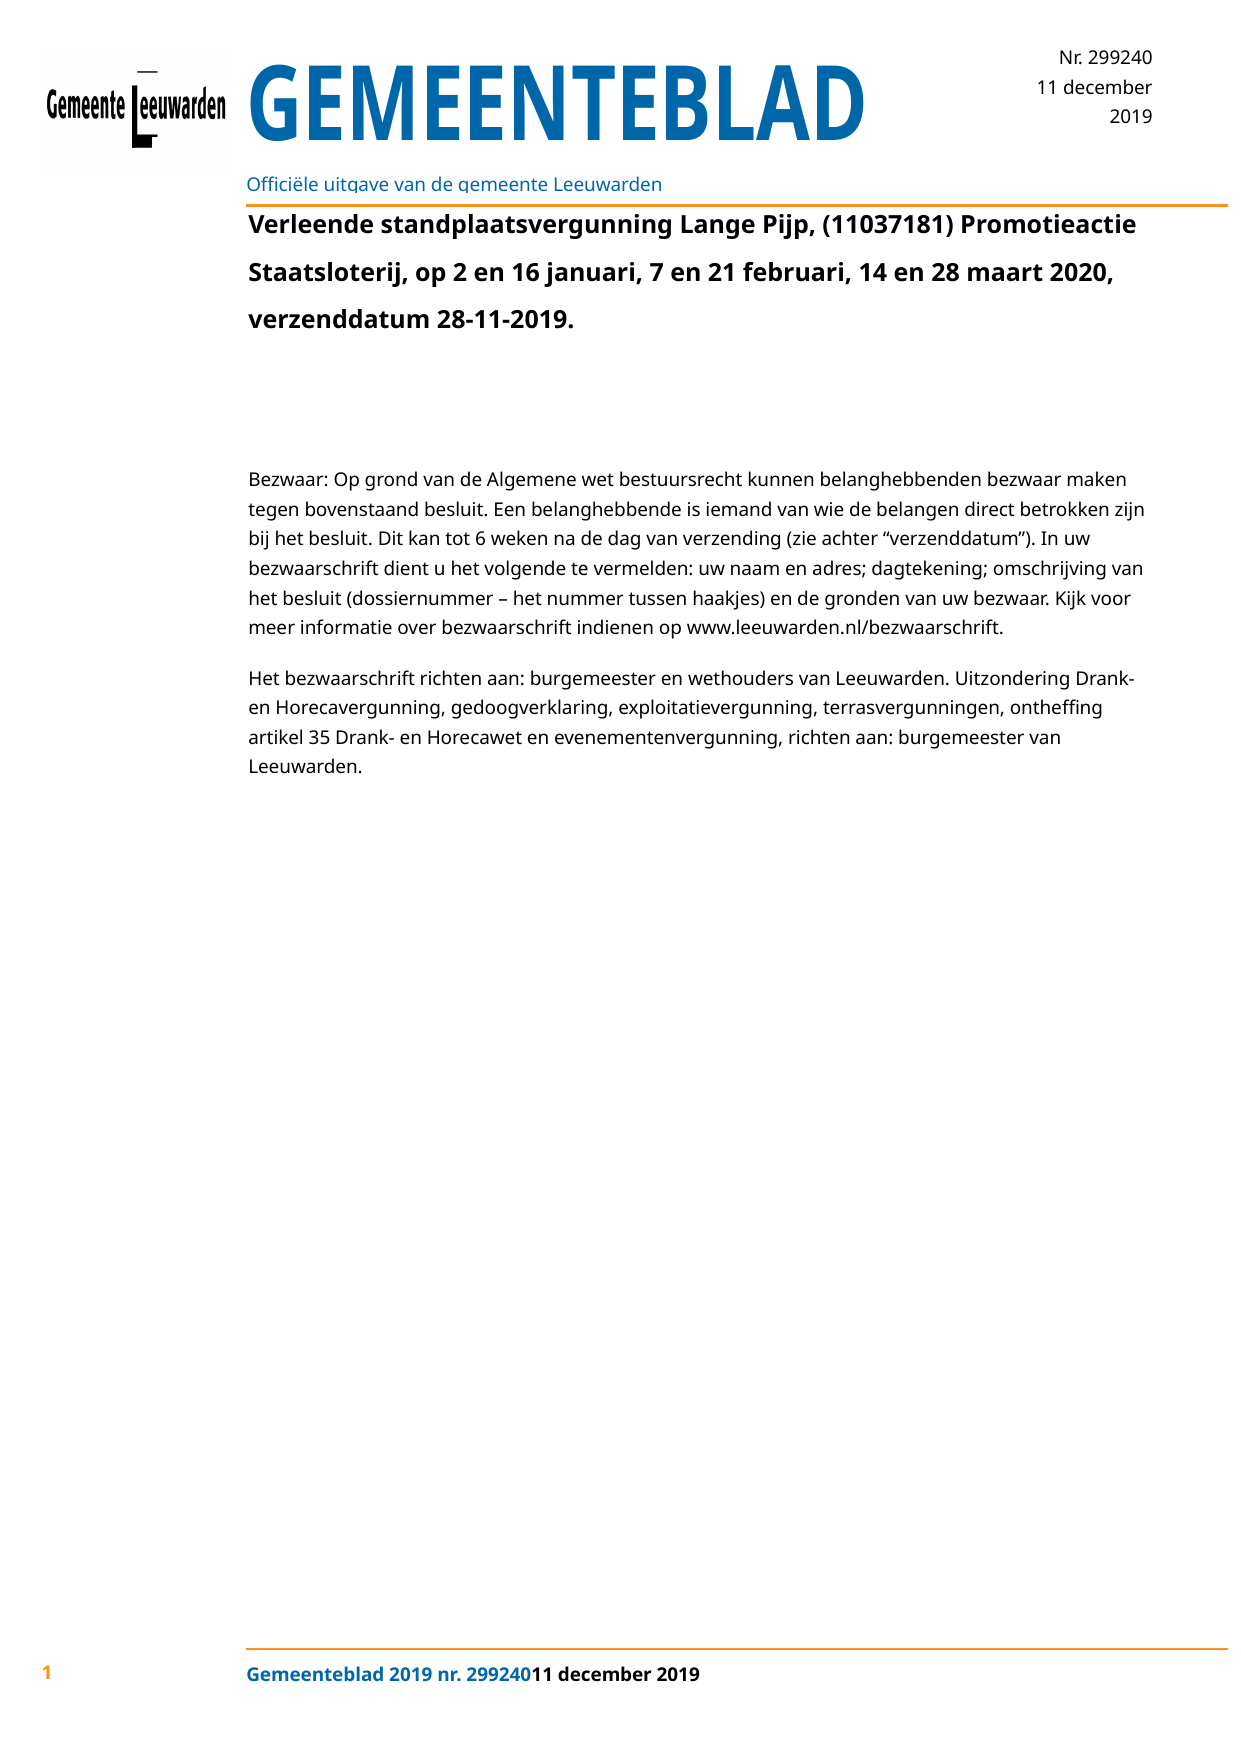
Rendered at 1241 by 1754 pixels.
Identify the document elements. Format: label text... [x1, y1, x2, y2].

text Het bezwaarschrift richten aan: burgemeester en wethouders van Leeuwarden. Uitzondering Drank- en Horecavergunning, gedoogverklaring, exploitatievergunning, terrasvergunningen, ontheffing artikel 35 Drank- en Horecawet en evenementenvergunning, richten aan: burgemeester van Leeuwarden. [248, 665, 1152, 779]
text Verleende standplaatsvergunning Lange Pijp, (11037181) Promotieactie Staatsloterij, op 2 en 16 januari, 7 en 21 februari, 14 en 28 maart 2020, verzenddatum 28-11-2019. [248, 207, 1152, 336]
text Bezwaar: Op grond van de Algemene wet bestuursrecht kunnen belanghebbenden bezwaar maken tegen bovenstaand besluit. Een belanghebbende is iemand van wie de belangen direct betrokken zijn bij het besluit. Dit kan tot 6 weken na de dag van verzending (zie achter “verzenddatum”). In uw bezwaarschrift dient u het volgende te vermelden: uw naam en adres; dagtekening; omschrijving van het besluit (dossiernummer – het nummer tussen haakjes) en de gronden van uw bezwaar. Kijk voor meer informatie over bezwaarschrift indienen op www.leeuwarden.nl/bezwaarschrift. [248, 466, 1152, 640]
picture [41, 47, 231, 172]
